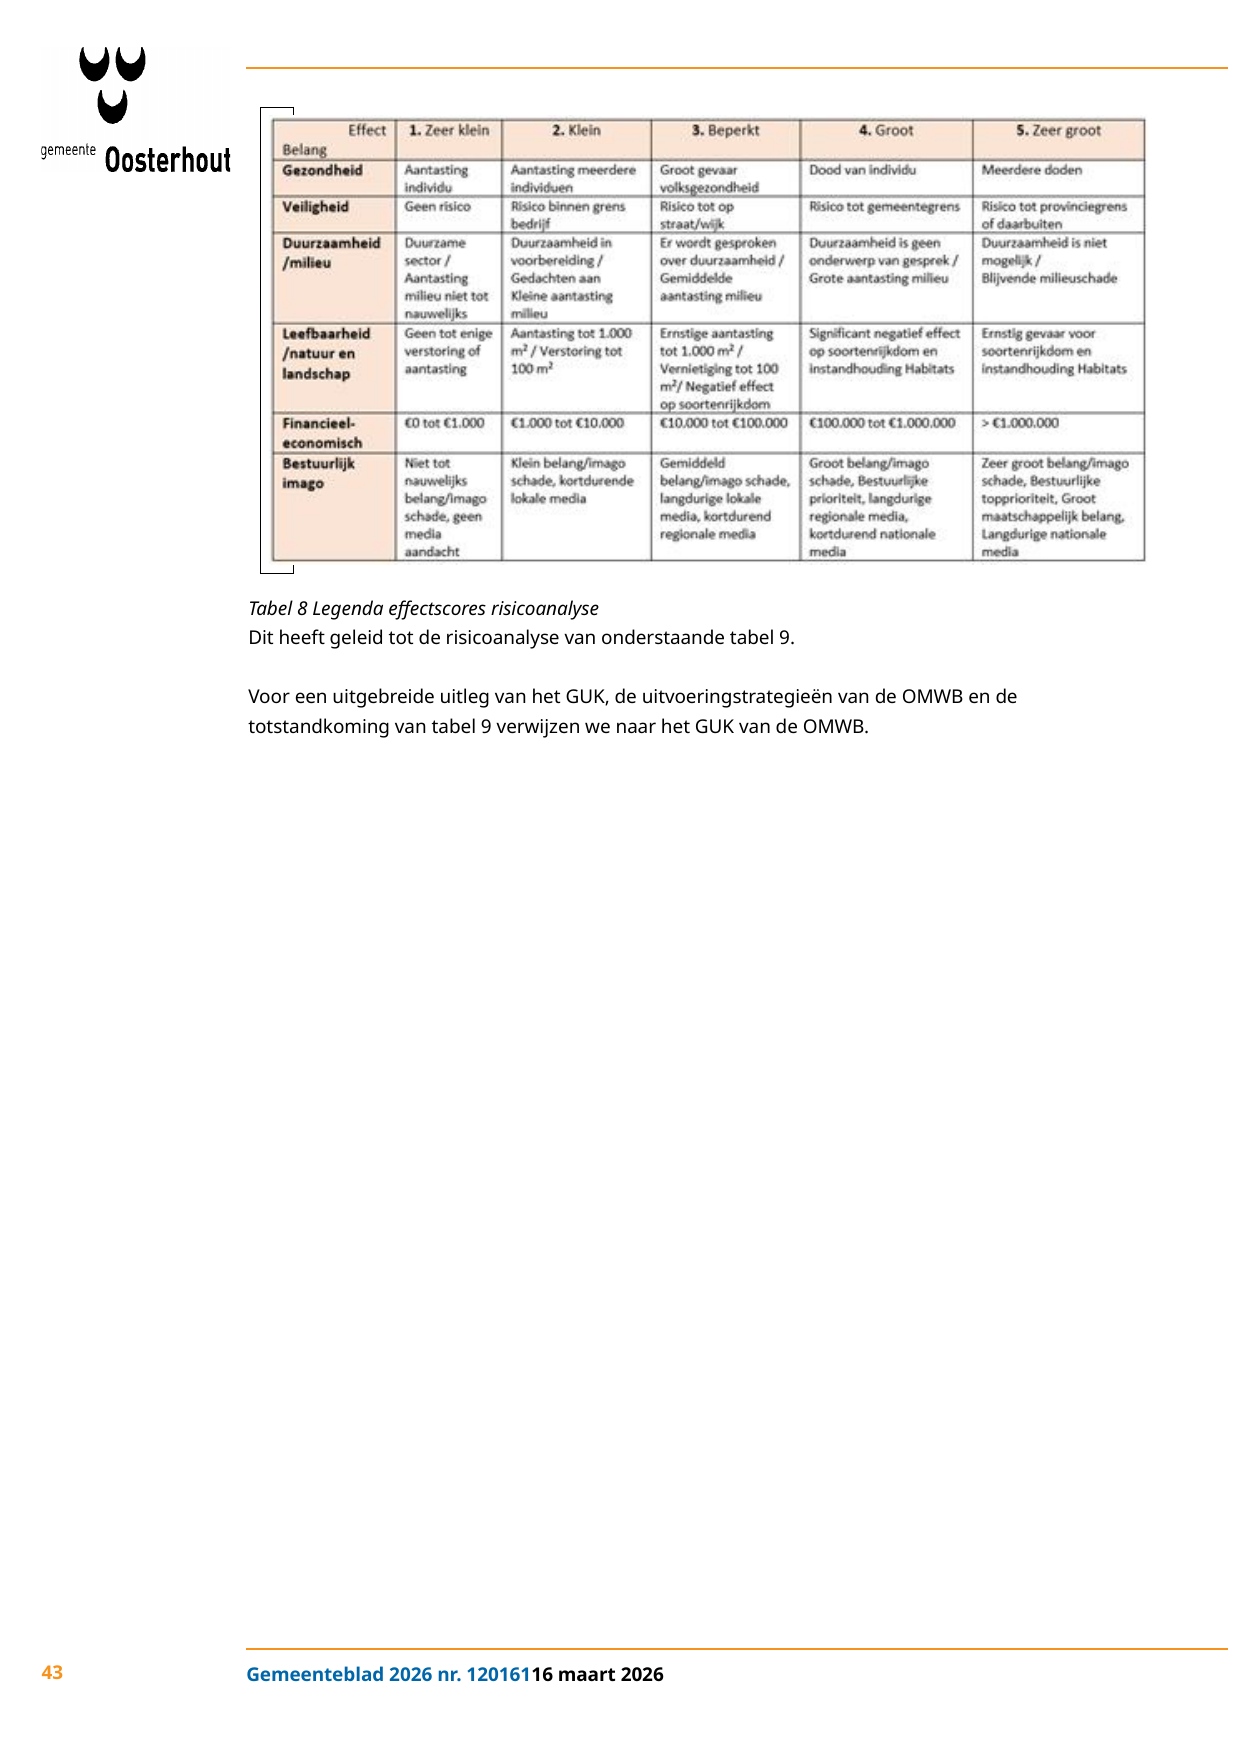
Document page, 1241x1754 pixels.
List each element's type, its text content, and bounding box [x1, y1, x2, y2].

text Tabel 8 Legenda effectscores risicoanalyse [248, 595, 1152, 621]
text Dit heeft geleid tot de risicoanalyse van onderstaande tabel 9. [248, 624, 1152, 650]
text Voor een uitgebreide uitleg van het GUK, de uitvoeringstrategieën van de OMWB en de totstandkoming van tabel 9 verwijzen we naar het GUK van de OMWB. [248, 683, 1152, 739]
picture [41, 47, 231, 172]
picture [268, 115, 1149, 565]
